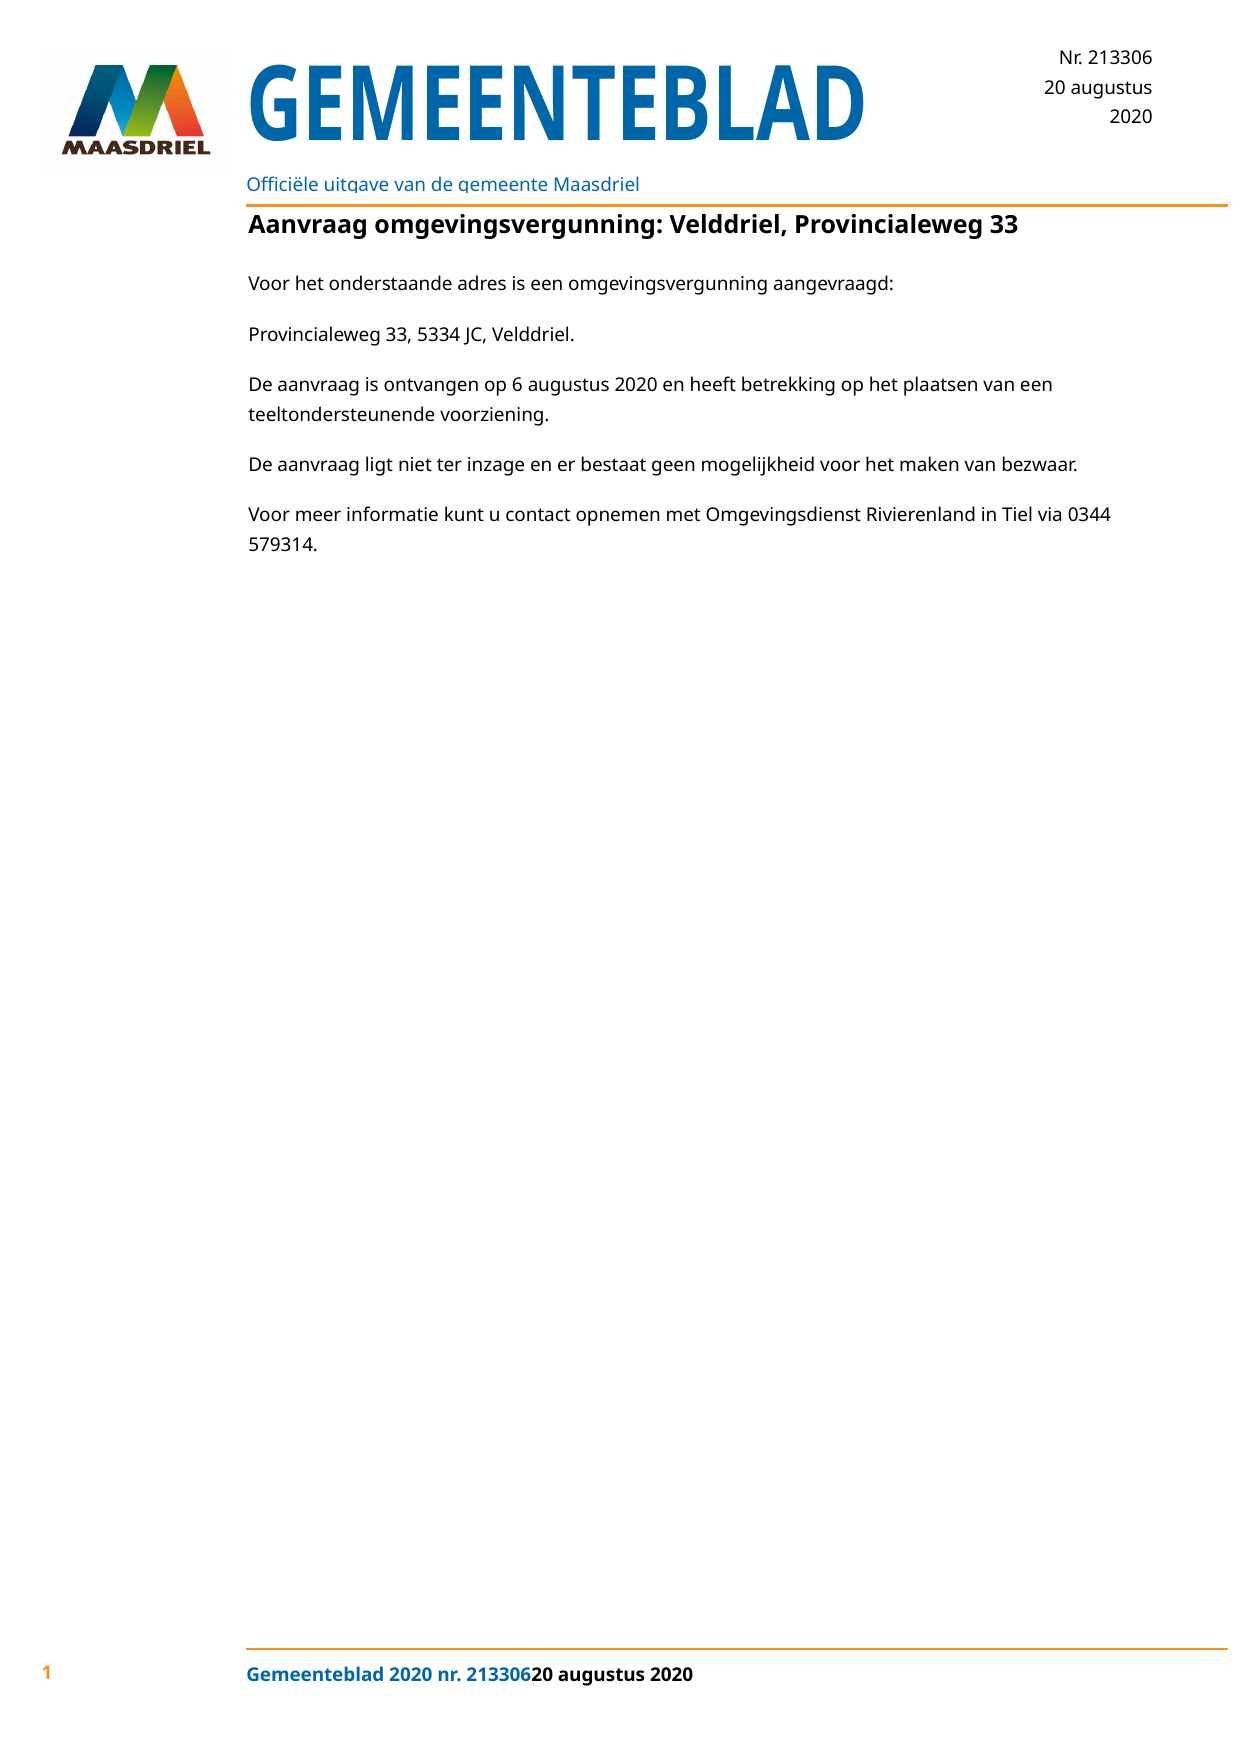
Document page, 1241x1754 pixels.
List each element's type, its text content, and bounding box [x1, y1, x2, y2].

picture [41, 47, 231, 172]
text Provincialeweg 33, 5334 JC, Velddriel. [248, 321, 1152, 346]
text De aanvraag ligt niet ter inzage en er bestaat geen mogelijkheid voor het maken van bezwaar. [248, 451, 1152, 477]
text Voor het onderstaande adres is een omgevingsvergunning aangevraagd: [248, 270, 1152, 296]
text De aanvraag is ontvangen op 6 augustus 2020 en heeft betrekking op het plaatsen van een teeltondersteunende voorziening. [248, 371, 1152, 426]
text Voor meer informatie kunt u contact opnemen met Omgevingsdienst Rivierenland in Tiel via 0344 579314. [248, 502, 1152, 557]
text Aanvraag omgevingsvergunning: Velddriel, Provincialeweg 33 [248, 207, 1152, 241]
